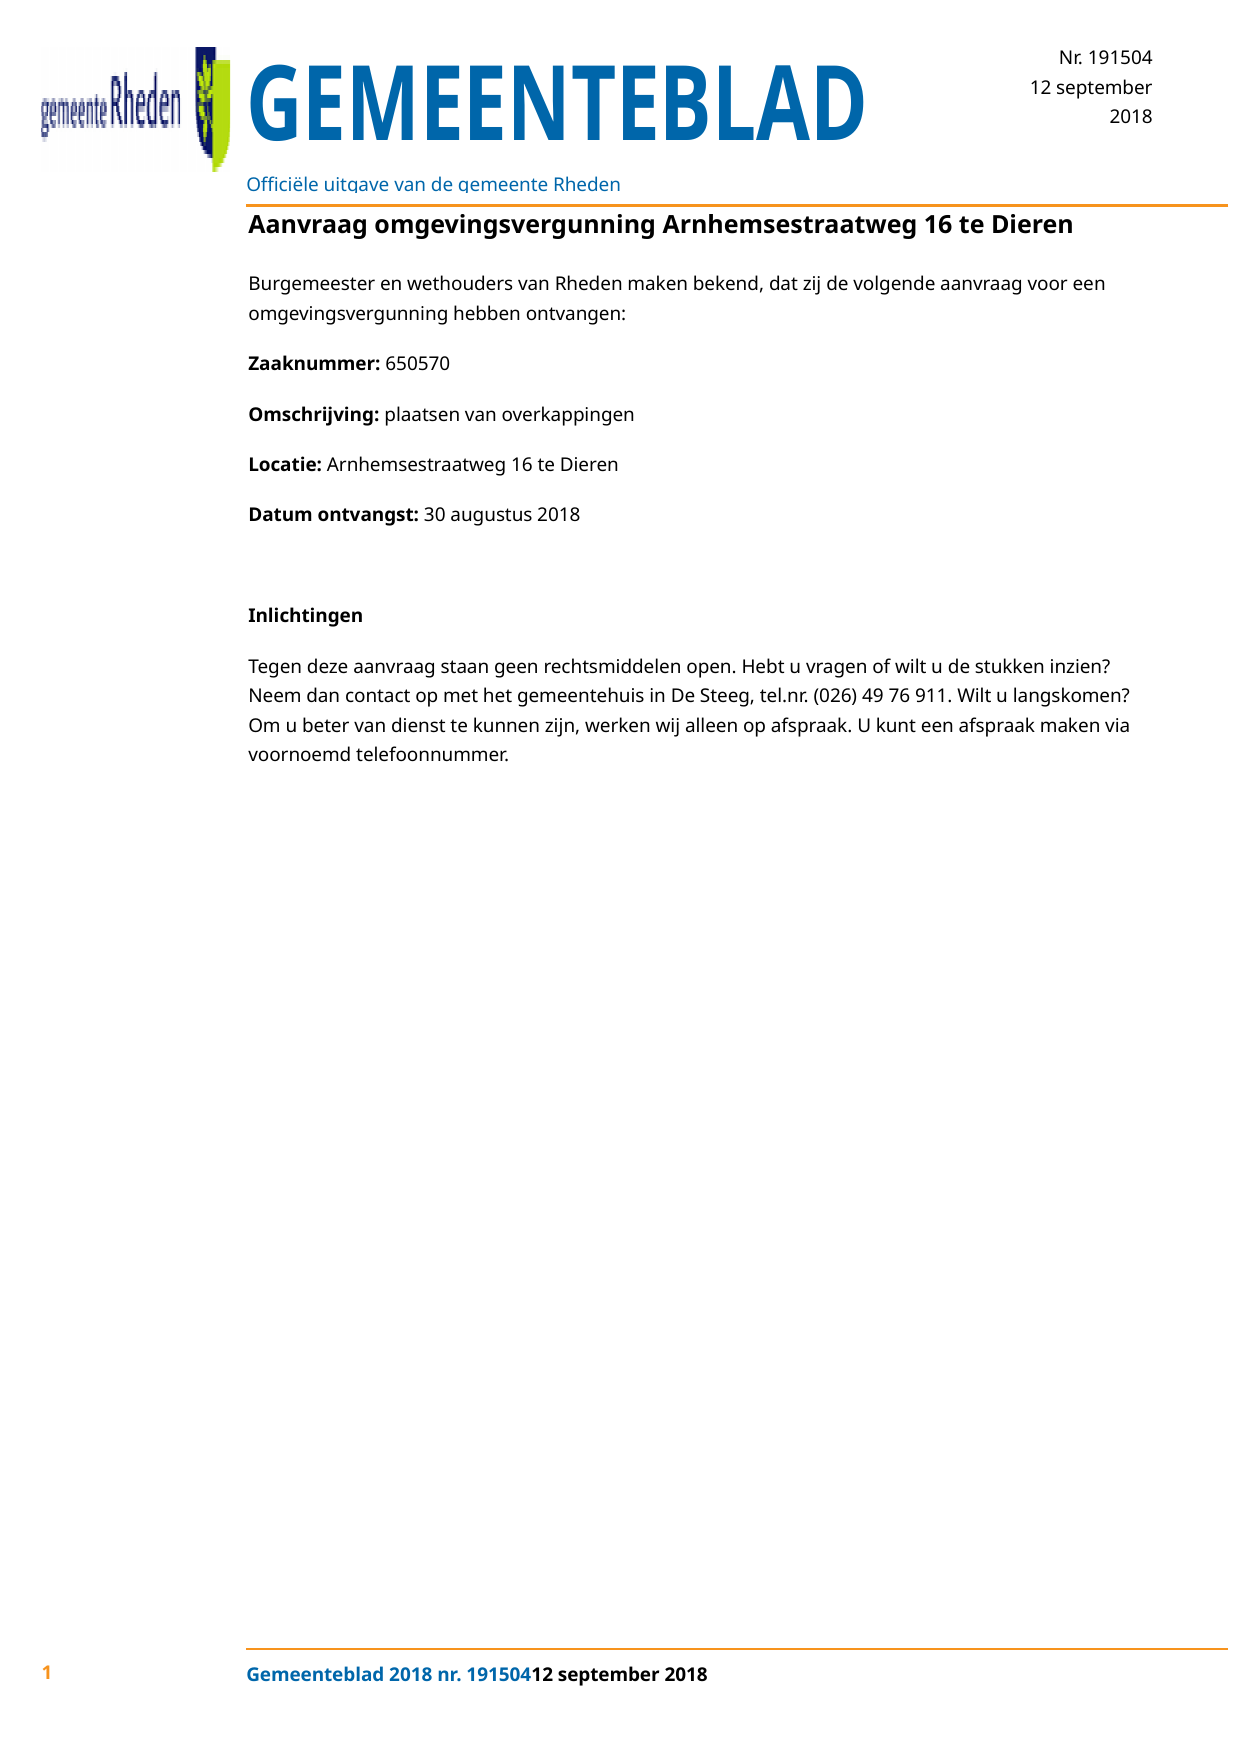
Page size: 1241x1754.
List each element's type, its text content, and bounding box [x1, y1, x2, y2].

text Datum ontvangst: 30 augustus 2018 [248, 502, 1152, 527]
text Locatie: Arnhemsestraatweg 16 te Dieren [248, 451, 1152, 477]
picture [41, 47, 231, 172]
text Omschrijving: plaatsen van overkappingen [248, 401, 1152, 426]
text Tegen deze aanvraag staan geen rechtsmiddelen open. Hebt u vragen of wilt u de stukken inzien? Neem dan contact op met het gemeentehuis in De Steeg, tel.nr. (026) 49 76 911. Wilt u langskomen? Om u beter van dienst te kunnen zijn, werken wij alleen op afspraak. U kunt een afspraak maken via voornoemd telefoonnummer. [248, 653, 1152, 767]
text Burgemeester en wethouders van Rheden maken bekend, dat zij de volgende aanvraag voor een omgevingsvergunning hebben ontvangen: [248, 270, 1152, 326]
text Inlichtingen [248, 602, 1152, 628]
text Zaaknummer: 650570 [248, 350, 1152, 376]
text Aanvraag omgevingsvergunning Arnhemsestraatweg 16 te Dieren [248, 207, 1152, 241]
